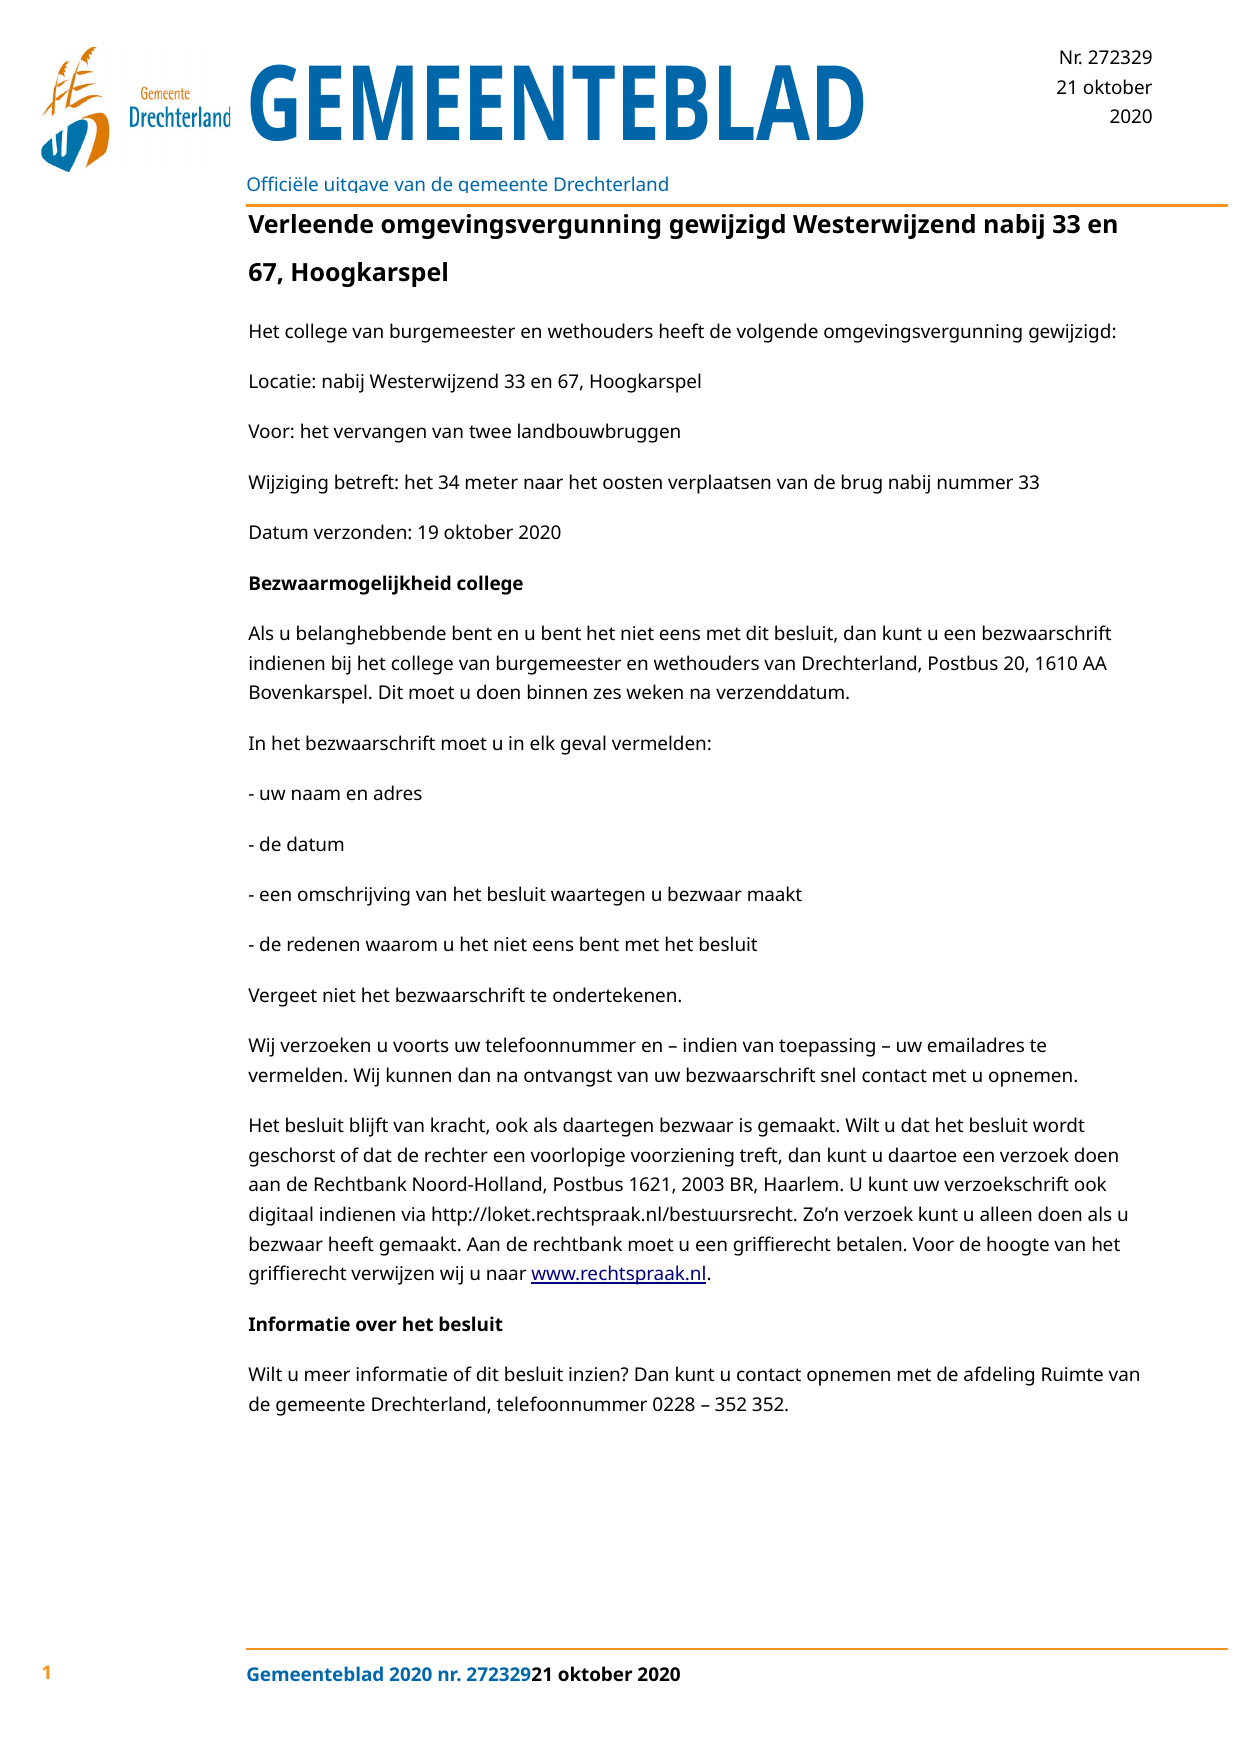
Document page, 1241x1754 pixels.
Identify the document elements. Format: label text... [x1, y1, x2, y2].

text - uw naam en adres [248, 780, 1152, 806]
text Datum verzonden: 19 oktober 2020 [248, 519, 1152, 545]
text Voor: het vervangen van twee landbouwbruggen [248, 419, 1152, 444]
text Het besluit blijft van kracht, ook als daartegen bezwaar is gemaakt. Wilt u dat het besluit wordt geschorst of dat de rechter een voorlopige voorziening treft, dan kunt u daartoe een verzoek doen aan de Rechtbank Noord-Holland, Postbus 1621, 2003 BR, Haarlem. U kunt uw verzoekschrift ook digitaal indienen via http://loket.rechtspraak.nl/bestuursrecht. Zo’n verzoek kunt u alleen doen als u bezwaar heeft gemaakt. Aan de rechtbank moet u een griffierecht betalen. Voor de hoogte van het griffierecht verwijzen wij u naar www.rechtspraak.nl. [248, 1112, 1152, 1286]
text - de redenen waarom u het niet eens bent met het besluit [248, 932, 1152, 957]
text Informatie over het besluit [248, 1311, 1152, 1337]
text Wilt u meer informatie of dit besluit inzien? Dan kunt u contact opnemen met de afdeling Ruimte van de gemeente Drechterland, telefoonnummer 0228 – 352 352. [248, 1361, 1152, 1417]
text Bezwaarmogelijkheid college [248, 570, 1152, 596]
picture [41, 47, 231, 172]
text Verleende omgevingsvergunning gewijzigd Westerwijzend nabij 33 en 67, Hoogkarspel [248, 207, 1152, 288]
text Vergeet niet het bezwaarschrift te ondertekenen. [248, 982, 1152, 1008]
picture [41, 158, 64, 172]
text - een omschrijving van het besluit waartegen u bezwaar maakt [248, 881, 1152, 907]
text Wij verzoeken u voorts uw telefoonnummer en – indien van toepassing – uw emailadres te vermelden. Wij kunnen dan na ontvangst van uw bezwaarschrift snel contact met u opnemen. [248, 1032, 1152, 1088]
text Wijziging betreft: het 34 meter naar het oosten verplaatsen van de brug nabij nummer 33 [248, 469, 1152, 495]
text Locatie: nabij Westerwijzend 33 en 67, Hoogkarspel [248, 368, 1152, 394]
text - de datum [248, 831, 1152, 857]
text In het bezwaarschrift moet u in elk geval vermelden: [248, 730, 1152, 756]
picture [226, 115, 231, 124]
text Het college van burgemeester en wethouders heeft de volgende omgevingsvergunning gewijzigd: [248, 318, 1152, 344]
text Als u belanghebbende bent en u bent het niet eens met dit besluit, dan kunt u een bezwaarschrift indienen bij het college van burgemeester en wethouders van Drechterland, Postbus 20, 1610 AA Bovenkarspel. Dit moet u doen binnen zes weken na verzenddatum. [248, 620, 1152, 705]
